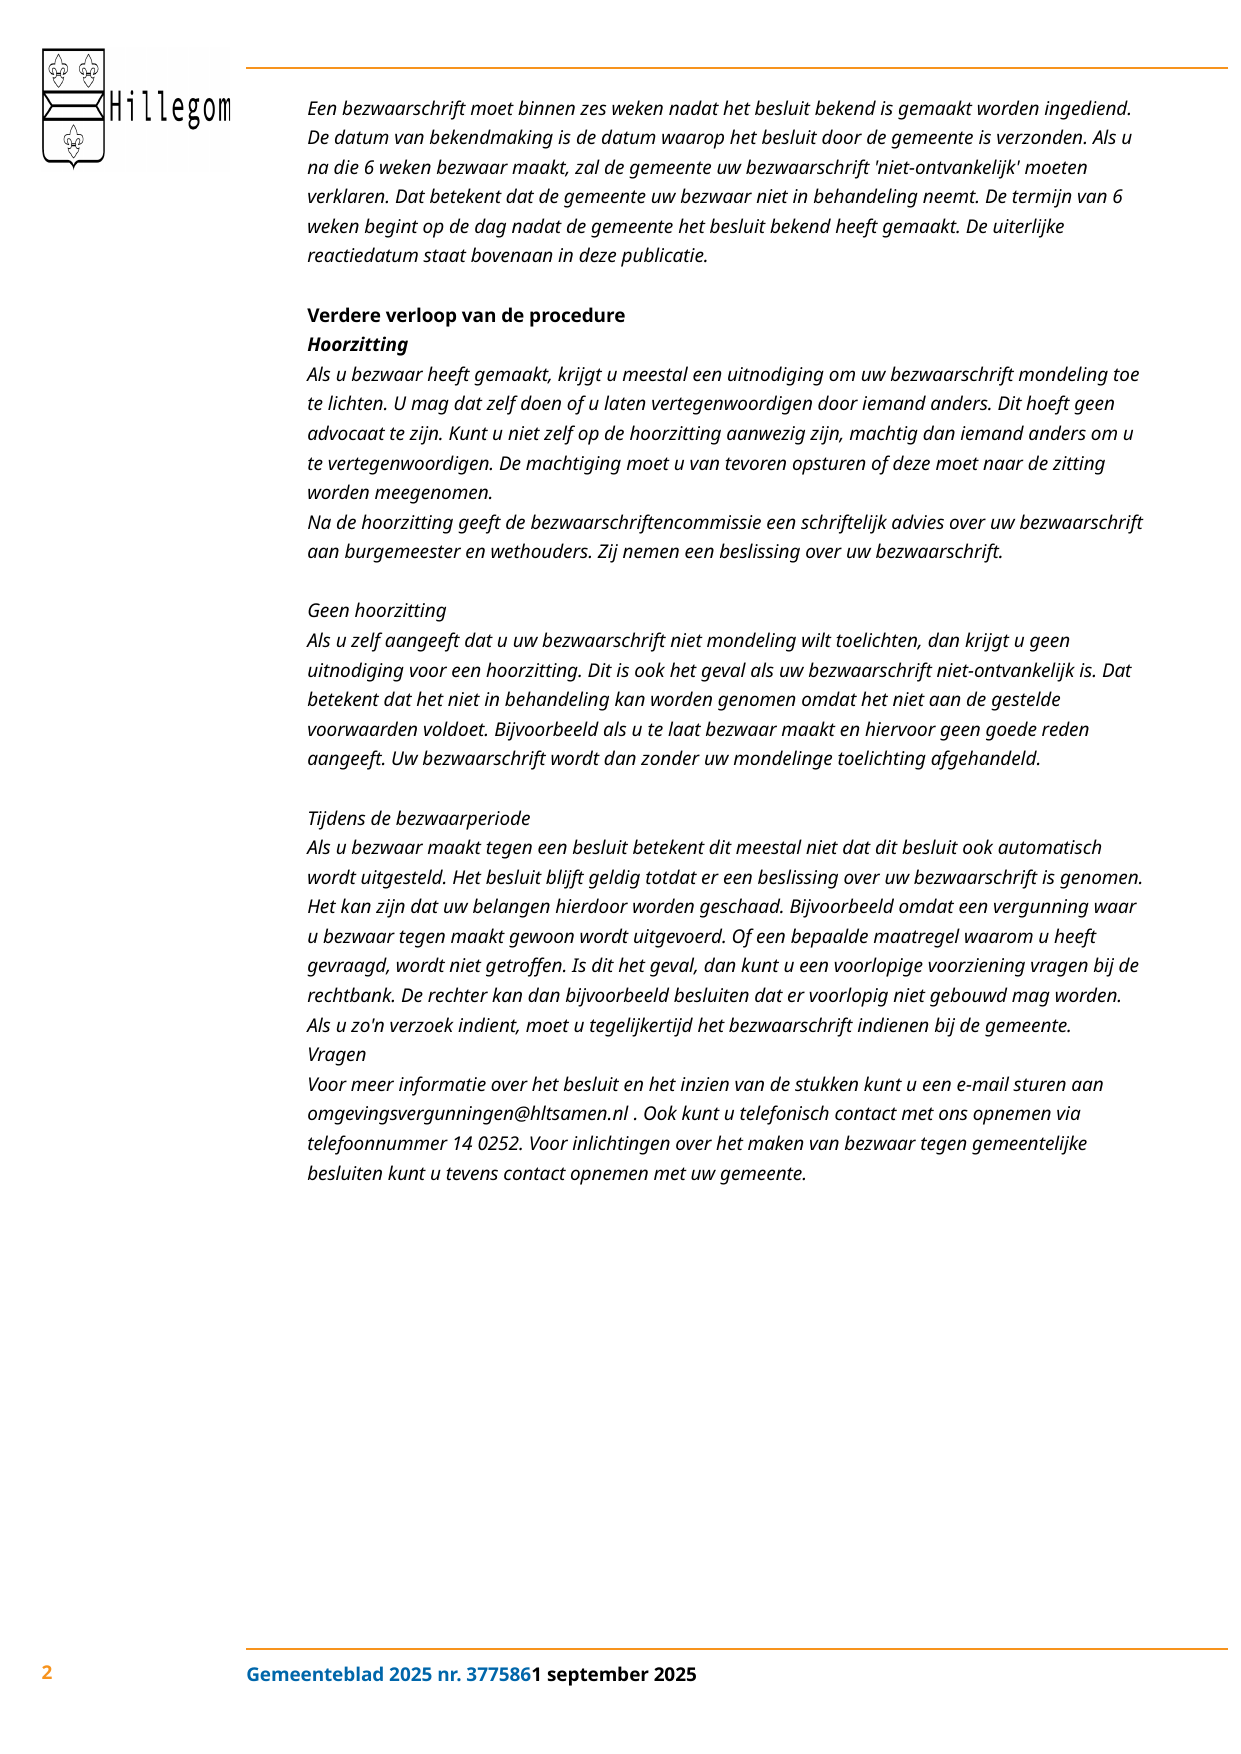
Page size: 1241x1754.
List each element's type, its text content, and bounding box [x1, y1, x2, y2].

list Als u zelf aangeeft dat u uw bezwaarschrift niet mondeling wilt toelichten, dan krijgt u geen uitnodiging voor een hoorzitting. Dit is ook het geval als uw bezwaarschrift niet-ontvankelijk is. Dat betekent dat het niet in behandeling kan worden genomen omdat het niet aan de gestelde voorwaarden voldoet. Bijvoorbeeld als u te laat bezwaar maakt en hiervoor geen goede reden aangeeft. Uw bezwaarschrift wordt dan zonder uw mondelinge toelichting afgehandeld. [248, 627, 1152, 771]
list Vragen [248, 1041, 1152, 1067]
list Na de hoorzitting geeft de bezwaarschriftencommissie een schriftelijk advies over uw bezwaarschrift aan burgemeester en wethouders. Zij nemen een beslissing over uw bezwaarschrift. [248, 509, 1152, 564]
list Als u bezwaar maakt tegen een besluit betekent dit meestal niet dat dit besluit ook automatisch wordt uitgesteld. Het besluit blijft geldig totdat er een beslissing over uw bezwaarschrift is genomen. Het kan zijn dat uw belangen hierdoor worden geschaad. Bijvoorbeeld omdat een vergunning waar u bezwaar tegen maakt gewoon wordt uitgevoerd. Of een bepaalde maatregel waarom u heeft gevraagd, wordt niet getroffen. Is dit het geval, dan kunt u een voorlopige voorziening vragen bij de rechtbank. De rechter kan dan bijvoorbeeld besluiten dat er voorlopig niet gebouwd mag worden. Als u zo'n verzoek indient, moet u tegelijkertijd het bezwaarschrift indienen bij de gemeente. [248, 834, 1152, 1038]
picture [41, 47, 231, 172]
list Hoorzitting [248, 331, 1152, 357]
list Verdere verloop van de procedure [248, 302, 1152, 328]
list Tijdens de bezwaarperiode [248, 805, 1152, 831]
list Voor meer informatie over het besluit en het inzien van de stukken kunt u een e-mail sturen aan omgevingsvergunningen@hltsamen.nl . Ook kunt u telefonisch contact met ons opnemen via telefoonnummer 14 0252. Voor inlichtingen over het maken van bezwaar tegen gemeentelijke besluiten kunt u tevens contact opnemen met uw gemeente. [248, 1071, 1152, 1186]
list Als u bezwaar heeft gemaakt, krijgt u meestal een uitnodiging om uw bezwaarschrift mondeling toe te lichten. U mag dat zelf doen of u laten vertegenwoordigen door iemand anders. Dit hoeft geen advocaat te zijn. Kunt u niet zelf op de hoorzitting aanwezig zijn, machtig dan iemand anders om u te vertegenwoordigen. De machtiging moet u van tevoren opsturen of deze moet naar de zitting worden meegenomen. [248, 361, 1152, 505]
list Een bezwaarschrift moet binnen zes weken nadat het besluit bekend is gemaakt worden ingediend. De datum van bekendmaking is de datum waarop het besluit door de gemeente is verzonden. Als u na die 6 weken bezwaar maakt, zal de gemeente uw bezwaarschrift 'niet-ontvankelijk' moeten verklaren. Dat betekent dat de gemeente uw bezwaar niet in behandeling neemt. De termijn van 6 weken begint op de dag nadat de gemeente het besluit bekend heeft gemaakt. De uiterlijke reactiedatum staat bovenaan in deze publicatie. [248, 95, 1152, 268]
list Geen hoorzitting [248, 598, 1152, 623]
